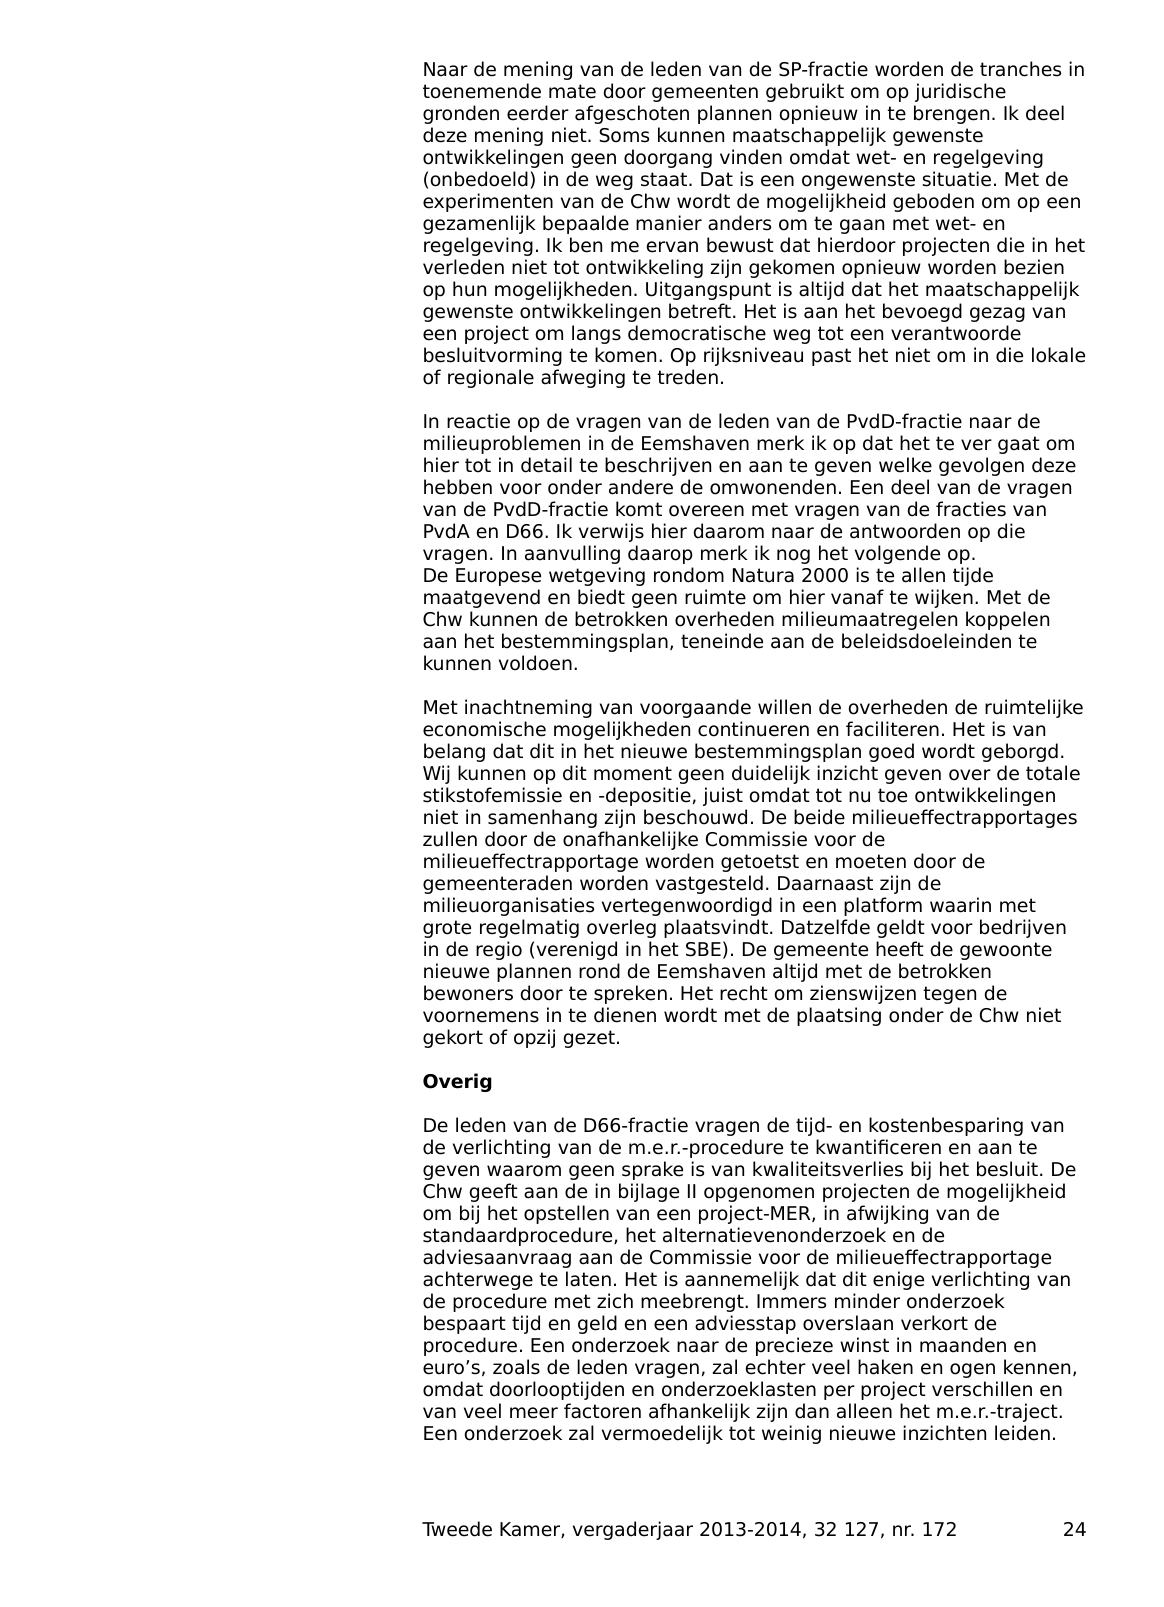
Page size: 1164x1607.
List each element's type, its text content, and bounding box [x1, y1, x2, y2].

text Met inachtneming van voorgaande willen de overheden de ruimtelijke economische mogelijkheden continueren en faciliteren. Het is van belang dat dit in het nieuwe bestemmingsplan goed wordt geborgd. Wij kunnen op dit moment geen duidelijk inzicht geven over de totale stikstofemissie en -depositie, juist omdat tot nu toe ontwikkelingen niet in samenhang zijn beschouwd. De beide milieueffectrapportages zullen door de onafhankelijke Commissie voor de milieueffectrapportage worden getoetst en moeten door de gemeenteraden worden vastgesteld. Daarnaast zijn de milieuorganisaties vertegenwoordigd in een platform waarin met grote regelmatig overleg plaatsvindt. Datzelfde geldt voor bedrijven in de regio (verenigd in het SBE). De gemeente heeft de gewoonte nieuwe plannen rond de Eemshaven altijd met de betrokken bewoners door te spreken. Het recht om zienswijzen tegen de voornemens in te dienen wordt met de plaatsing onder de Chw niet gekort of opzij gezet. [422, 697, 1087, 1048]
text De leden van de D66-fractie vragen de tijd- en kostenbesparing van de verlichting van de m.e.r.-procedure te kwantificeren en aan te geven waarom geen sprake is van kwaliteitsverlies bij het besluit. De Chw geeft aan de in bijlage II opgenomen projecten de mogelijkheid om bij het opstellen van een project-MER, in afwijking van de standaardprocedure, het alternatievenonderzoek en de adviesaanvraag aan de Commissie voor de milieueffectrapportage achterwege te laten. Het is aannemelijk dat dit enige verlichting van de procedure met zich meebrengt. Immers minder onderzoek bespaart tijd en geld en een adviesstap overslaan verkort de procedure. Een onderzoek naar de precieze winst in maanden en euro’s, zoals de leden vragen, zal echter veel haken en ogen kennen, omdat doorlooptijden en onderzoeklasten per project verschillen en van veel meer factoren afhankelijk zijn dan alleen het m.e.r.-traject. Een onderzoek zal vermoedelijk tot weinig nieuwe inzichten leiden. [422, 1115, 1087, 1444]
text In reactie op de vragen van de leden van de PvdD-fractie naar de milieuproblemen in de Eemshaven merk ik op dat het te ver gaat om hier tot in detail te beschrijven en aan te geven welke gevolgen deze hebben voor onder andere de omwonenden. Een deel van de vragen van de PvdD-fractie komt overeen met vragen van de fracties van PvdA en D66. Ik verwijs hier daarom naar de antwoorden op die vragen. In aanvulling daarop merk ik nog het volgende op. [422, 411, 1087, 565]
subtitle Overig [422, 1071, 1087, 1093]
text De Europese wetgeving rondom Natura 2000 is te allen tijde maatgevend en biedt geen ruimte om hier vanaf te wijken. Met de Chw kunnen de betrokken overheden milieumaatregelen koppelen aan het bestemmingsplan, teneinde aan de beleidsdoeleinden te kunnen voldoen. [422, 565, 1087, 675]
text Naar de mening van de leden van de SP-fractie worden de tranches in toenemende mate door gemeenten gebruikt om op juridische gronden eerder afgeschoten plannen opnieuw in te brengen. Ik deel deze mening niet. Soms kunnen maatschappelijk gewenste ontwikkelingen geen doorgang vinden omdat wet- en regelgeving (onbedoeld) in de weg staat. Dat is een ongewenste situatie. Met de experimenten van de Chw wordt de mogelijkheid geboden om op een gezamenlijk bepaalde manier anders om te gaan met wet- en regelgeving. Ik ben me ervan bewust dat hierdoor projecten die in het verleden niet tot ontwikkeling zijn gekomen opnieuw worden bezien op hun mogelijkheden. Uitgangspunt is altijd dat het maatschappelijk gewenste ontwikkelingen betreft. Het is aan het bevoegd gezag van een project om langs democratische weg tot een verantwoorde besluitvorming te komen. Op rijksniveau past het niet om in die lokale of regionale afweging te treden. [422, 59, 1087, 389]
